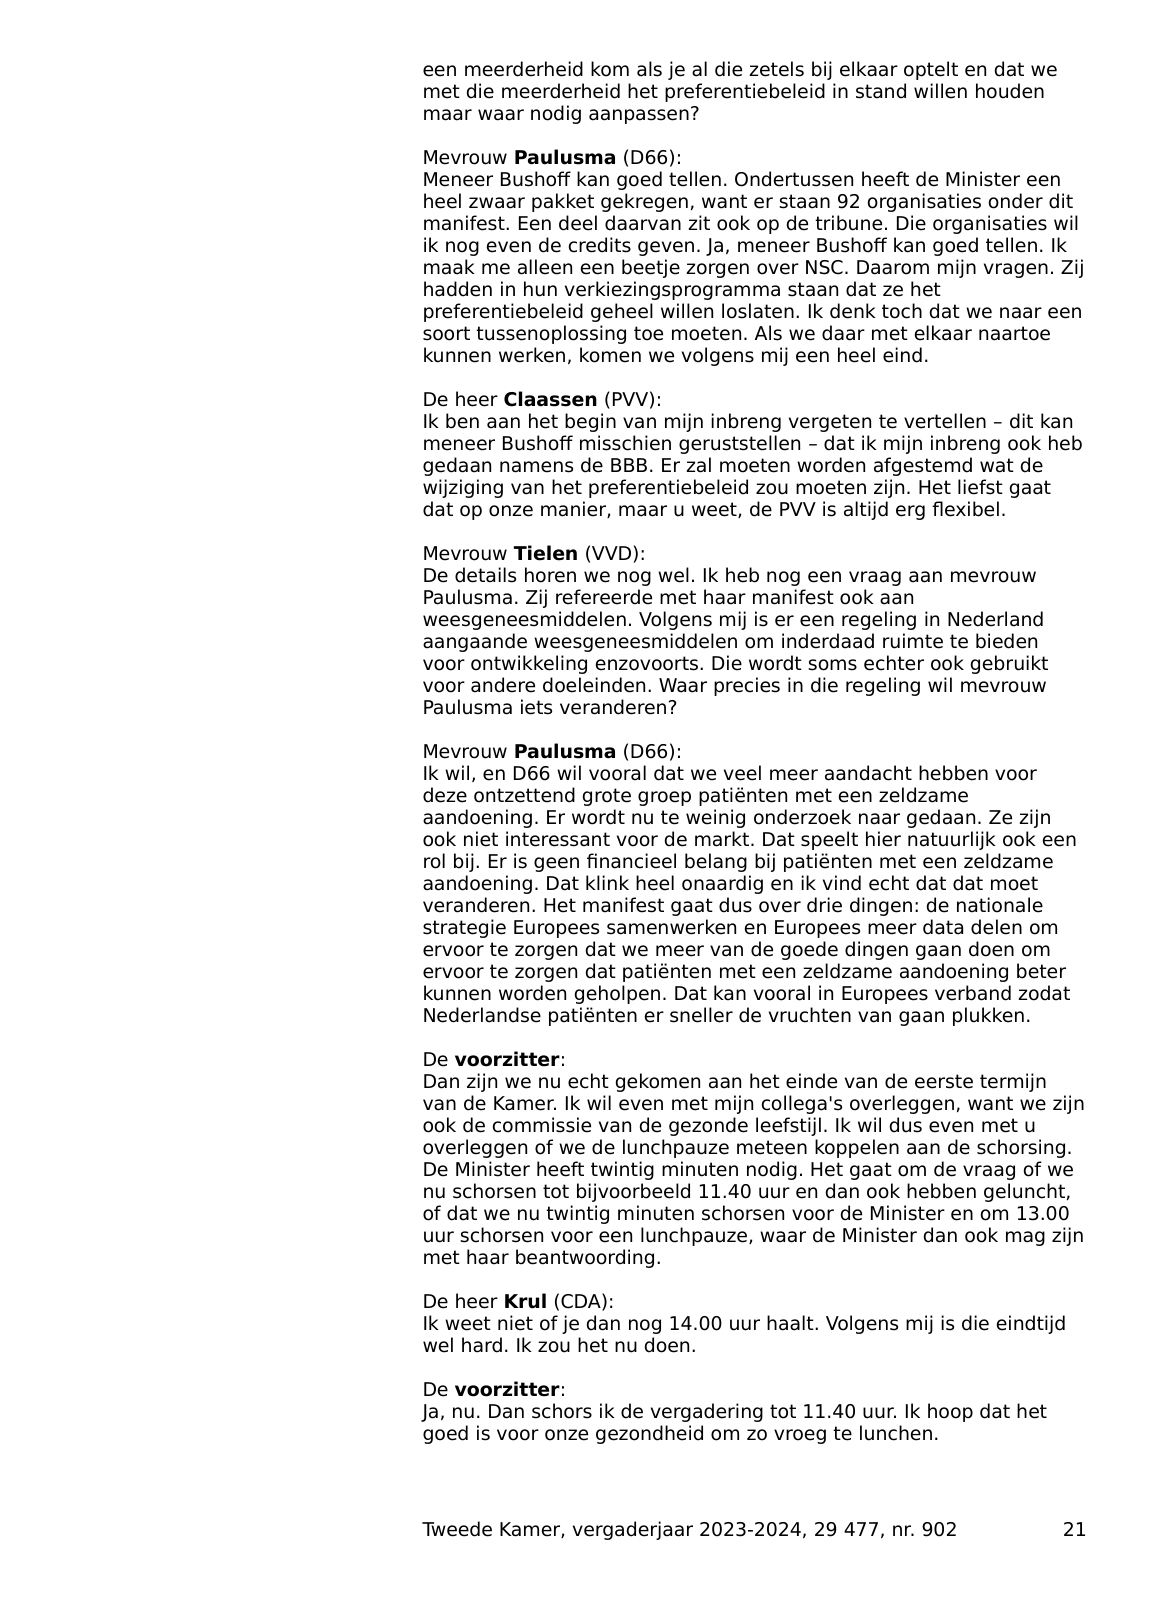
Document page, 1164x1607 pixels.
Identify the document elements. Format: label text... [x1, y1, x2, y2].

text Meneer Bushoff kan goed tellen. Ondertussen heeft de Minister een heel zwaar pakket gekregen, want er staan 92 organisaties onder dit manifest. Een deel daarvan zit ook op de tribune. Die organisaties wil ik nog even de credits geven. Ja, meneer Bushoff kan goed tellen. Ik maak me alleen een beetje zorgen over NSC. Daarom mijn vragen. Zij hadden in hun verkiezingsprogramma staan dat ze het preferentiebeleid geheel willen loslaten. Ik denk toch dat we naar een soort tussenoplossing toe moeten. Als we daar met elkaar naartoe kunnen werken, komen we volgens mij een heel eind. [422, 169, 1087, 367]
text De details horen we nog wel. Ik heb nog een vraag aan mevrouw Paulusma. Zij refereerde met haar manifest ook aan weesgeneesmiddelen. Volgens mij is er een regeling in Nederland aangaande weesgeneesmiddelen om inderdaad ruimte te bieden voor ontwikkeling enzovoorts. Die wordt soms echter ook gebruikt voor andere doeleinden. Waar precies in die regeling wil mevrouw Paulusma iets veranderen? [422, 565, 1087, 719]
text Ja, nu. Dan schors ik de vergadering tot 11.40 uur. Ik hoop dat het goed is voor onze gezondheid om zo vroeg te lunchen. [422, 1401, 1087, 1445]
text Ik ben aan het begin van mijn inbreng vergeten te vertellen – dit kan meneer Bushoff misschien geruststellen – dat ik mijn inbreng ook heb gedaan namens de BBB. Er zal moeten worden afgestemd wat de wijziging van het preferentiebeleid zou moeten zijn. Het liefst gaat dat op onze manier, maar u weet, de PVV is altijd erg flexibel. [422, 411, 1087, 521]
text Mevrouw Paulusma (D66): [422, 741, 1087, 763]
text Mevrouw Paulusma (D66): [422, 147, 1087, 169]
text een meerderheid kom als je al die zetels bij elkaar optelt en dat we met die meerderheid het preferentiebeleid in stand willen houden maar waar nodig aanpassen? [422, 59, 1087, 125]
text Ik wil, en D66 wil vooral dat we veel meer aandacht hebben voor deze ontzettend grote groep patiënten met een zeldzame aandoening. Er wordt nu te weinig onderzoek naar gedaan. Ze zijn ook niet interessant voor de markt. Dat speelt hier natuurlijk ook een rol bij. Er is geen financieel belang bij patiënten met een zeldzame aandoening. Dat klink heel onaardig en ik vind echt dat dat moet veranderen. Het manifest gaat dus over drie dingen: de nationale strategie Europees samenwerken en Europees meer data delen om ervoor te zorgen dat we meer van de goede dingen gaan doen om ervoor te zorgen dat patiënten met een zeldzame aandoening beter kunnen worden geholpen. Dat kan vooral in Europees verband zodat Nederlandse patiënten er sneller de vruchten van gaan plukken. [422, 763, 1087, 1027]
text De voorzitter: [422, 1049, 1087, 1071]
text Dan zijn we nu echt gekomen aan het einde van de eerste termijn van de Kamer. Ik wil even met mijn collega's overleggen, want we zijn ook de commissie van de gezonde leefstijl. Ik wil dus even met u overleggen of we de lunchpauze meteen koppelen aan de schorsing. De Minister heeft twintig minuten nodig. Het gaat om de vraag of we nu schorsen tot bijvoorbeeld 11.40 uur en dan ook hebben geluncht, of dat we nu twintig minuten schorsen voor de Minister en om 13.00 uur schorsen voor een lunchpauze, waar de Minister dan ook mag zijn met haar beantwoording. [422, 1071, 1087, 1269]
text De voorzitter: [422, 1379, 1087, 1401]
text De heer Claassen (PVV): [422, 389, 1087, 411]
text Ik weet niet of je dan nog 14.00 uur haalt. Volgens mij is die eindtijd wel hard. Ik zou het nu doen. [422, 1313, 1087, 1357]
text De heer Krul (CDA): [422, 1291, 1087, 1313]
text Mevrouw Tielen (VVD): [422, 543, 1087, 565]
